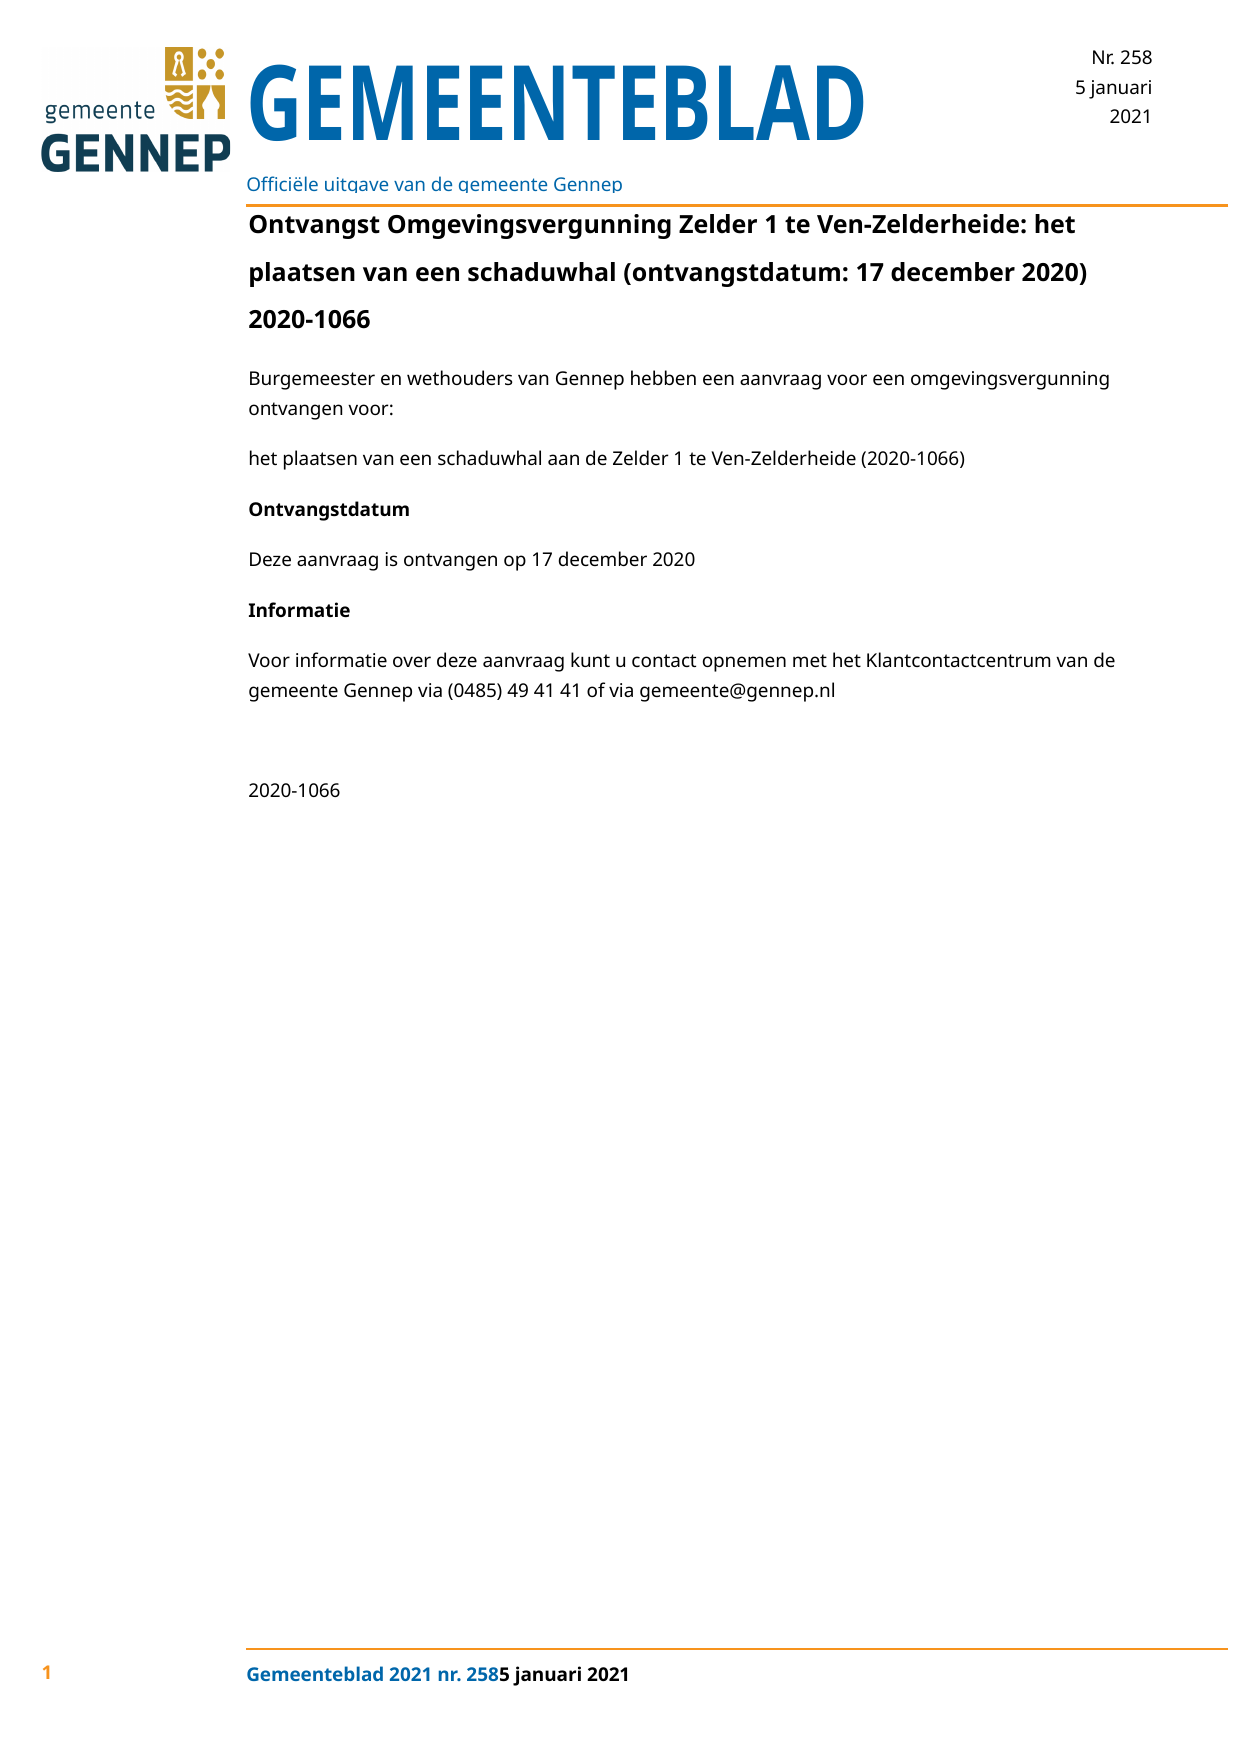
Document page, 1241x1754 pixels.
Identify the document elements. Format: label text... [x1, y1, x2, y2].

text Burgemeester en wethouders van Gennep hebben een aanvraag voor een omgevingsvergunning ontvangen voor: [248, 366, 1152, 421]
text Deze aanvraag is ontvangen op 17 december 2020 [248, 546, 1152, 572]
text Informatie [248, 597, 1152, 622]
text 2020-1066 [248, 778, 1152, 803]
text Ontvangstdatum [248, 496, 1152, 522]
picture [41, 47, 231, 172]
text Ontvangst Omgevingsvergunning Zelder 1 te Ven-Zelderheide: het plaatsen van een schaduwhal (ontvangstdatum: 17 december 2020) 2020-1066 [248, 207, 1152, 336]
text Voor informatie over deze aanvraag kunt u contact opnemen met het Klantcontactcentrum van de gemeente Gennep via (0485) 49 41 41 of via gemeente@gennep.nl [248, 647, 1152, 702]
text het plaatsen van een schaduwhal aan de Zelder 1 te Ven-Zelderheide (2020-1066) [248, 446, 1152, 471]
